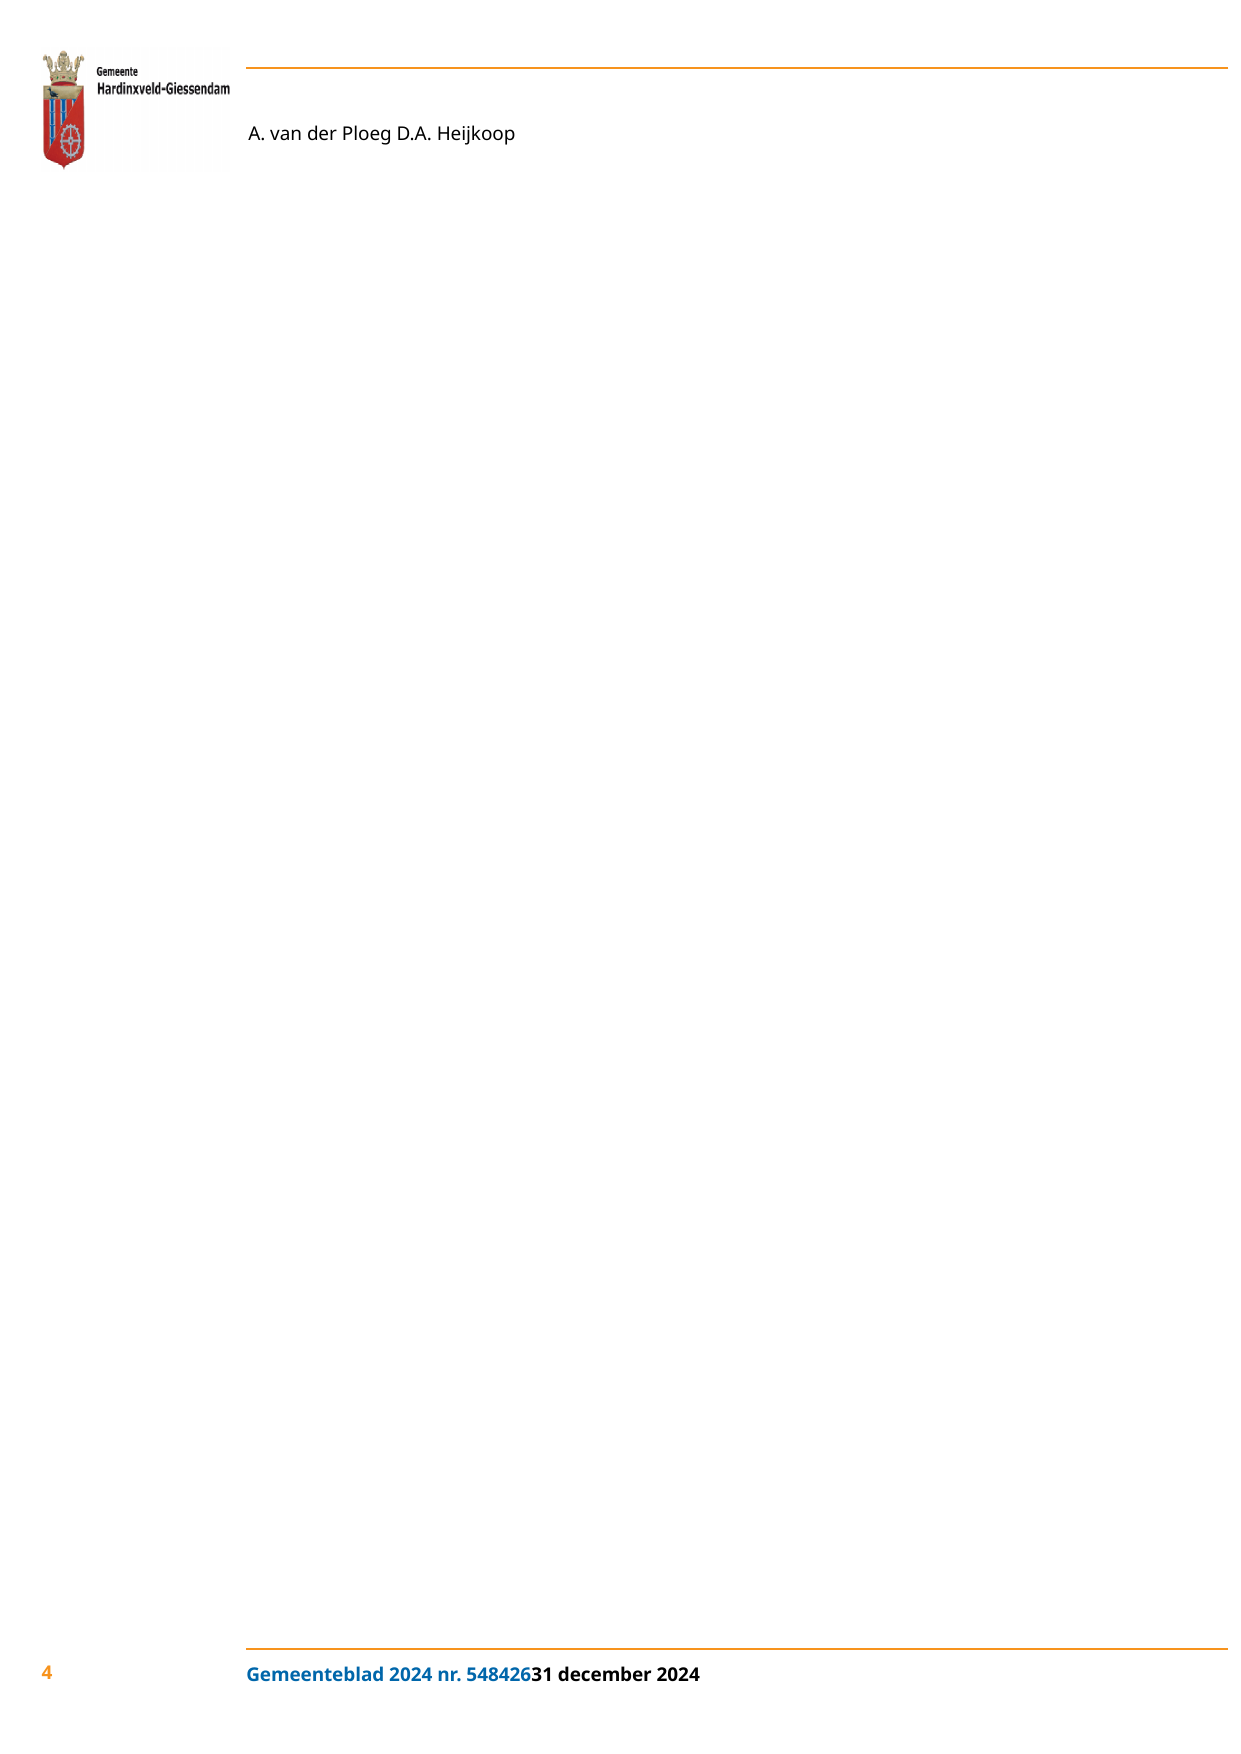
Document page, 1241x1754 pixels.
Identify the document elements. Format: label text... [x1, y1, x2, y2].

text A. van der Ploeg D.A. Heijkoop [248, 121, 1152, 146]
picture [41, 47, 231, 172]
